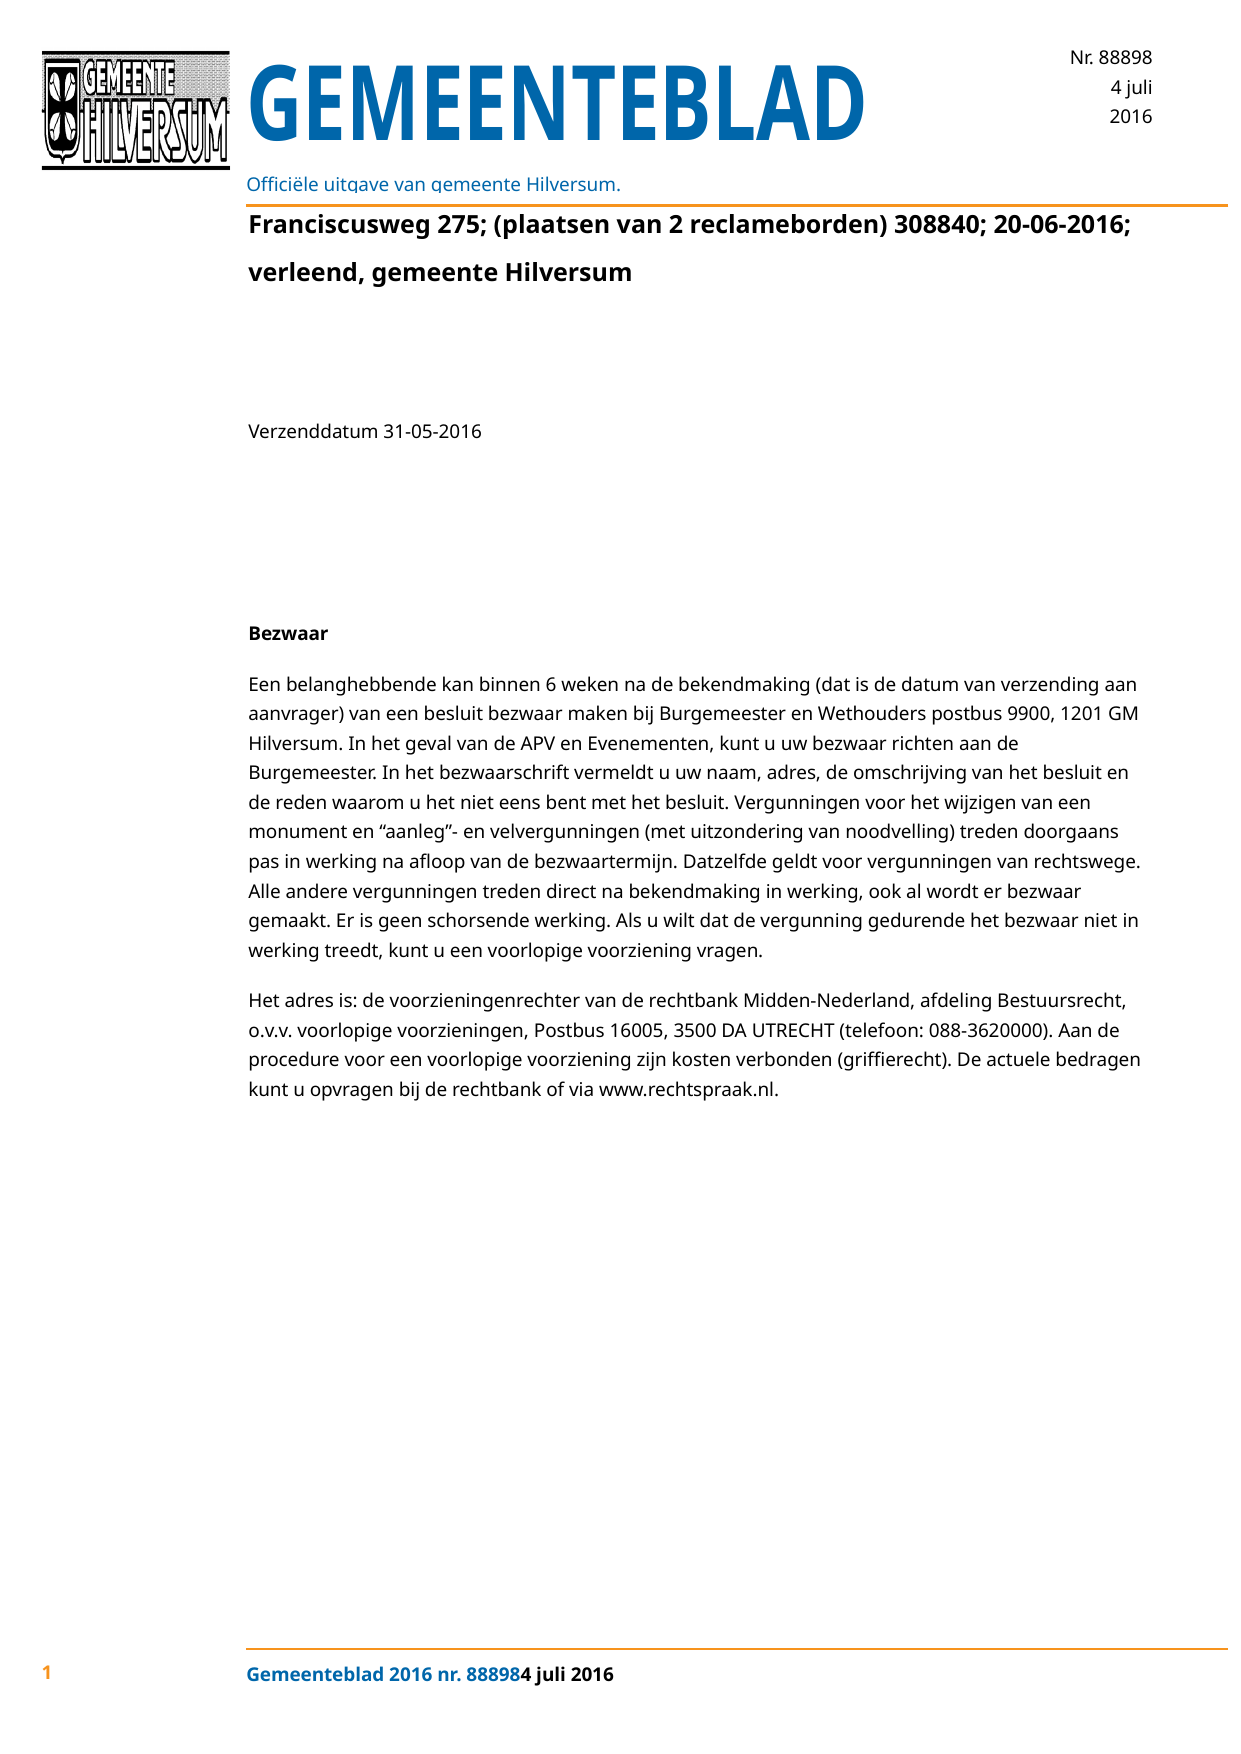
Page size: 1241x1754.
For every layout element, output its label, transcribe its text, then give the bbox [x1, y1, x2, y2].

picture [41, 47, 231, 172]
text Franciscusweg 275; (plaatsen van 2 reclameborden) 308840; 20-06-2016; verleend, gemeente Hilversum [248, 207, 1152, 288]
text Bezwaar [248, 620, 1152, 646]
text Verzenddatum 31-05-2016 [248, 419, 1152, 444]
text Het adres is: de voorzieningenrechter van de rechtbank Midden-Nederland, afdeling Bestuursrecht, o.v.v. voorlopige voorzieningen, Postbus 16005, 3500 DA UTRECHT (telefoon: 088-3620000). Aan de procedure voor een voorlopige voorziening zijn kosten verbonden (griffierecht). De actuele bedragen kunt u opvragen bij de rechtbank of via www.rechtspraak.nl. [248, 987, 1152, 1102]
text Een belanghebbende kan binnen 6 weken na de bekendmaking (dat is de datum van verzending aan aanvrager) van een besluit bezwaar maken bij Burgemeester en Wethouders postbus 9900, 1201 GM Hilversum. In het geval van de APV en Evenementen, kunt u uw bezwaar richten aan de Burgemeester. In het bezwaarschrift vermeldt u uw naam, adres, de omschrijving van het besluit en de reden waarom u het niet eens bent met het besluit. Vergunningen voor het wijzigen van een monument en “aanleg”- en velvergunningen (met uitzondering van noodvelling) treden doorgaans pas in werking na afloop van de bezwaartermijn. Datzelfde geldt voor vergunningen van rechtswege. Alle andere vergunningen treden direct na bekendmaking in werking, ook al wordt er bezwaar gemaakt. Er is geen schorsende werking. Als u wilt dat de vergunning gedurende het bezwaar niet in werking treedt, kunt u een voorlopige voorziening vragen. [248, 671, 1152, 963]
